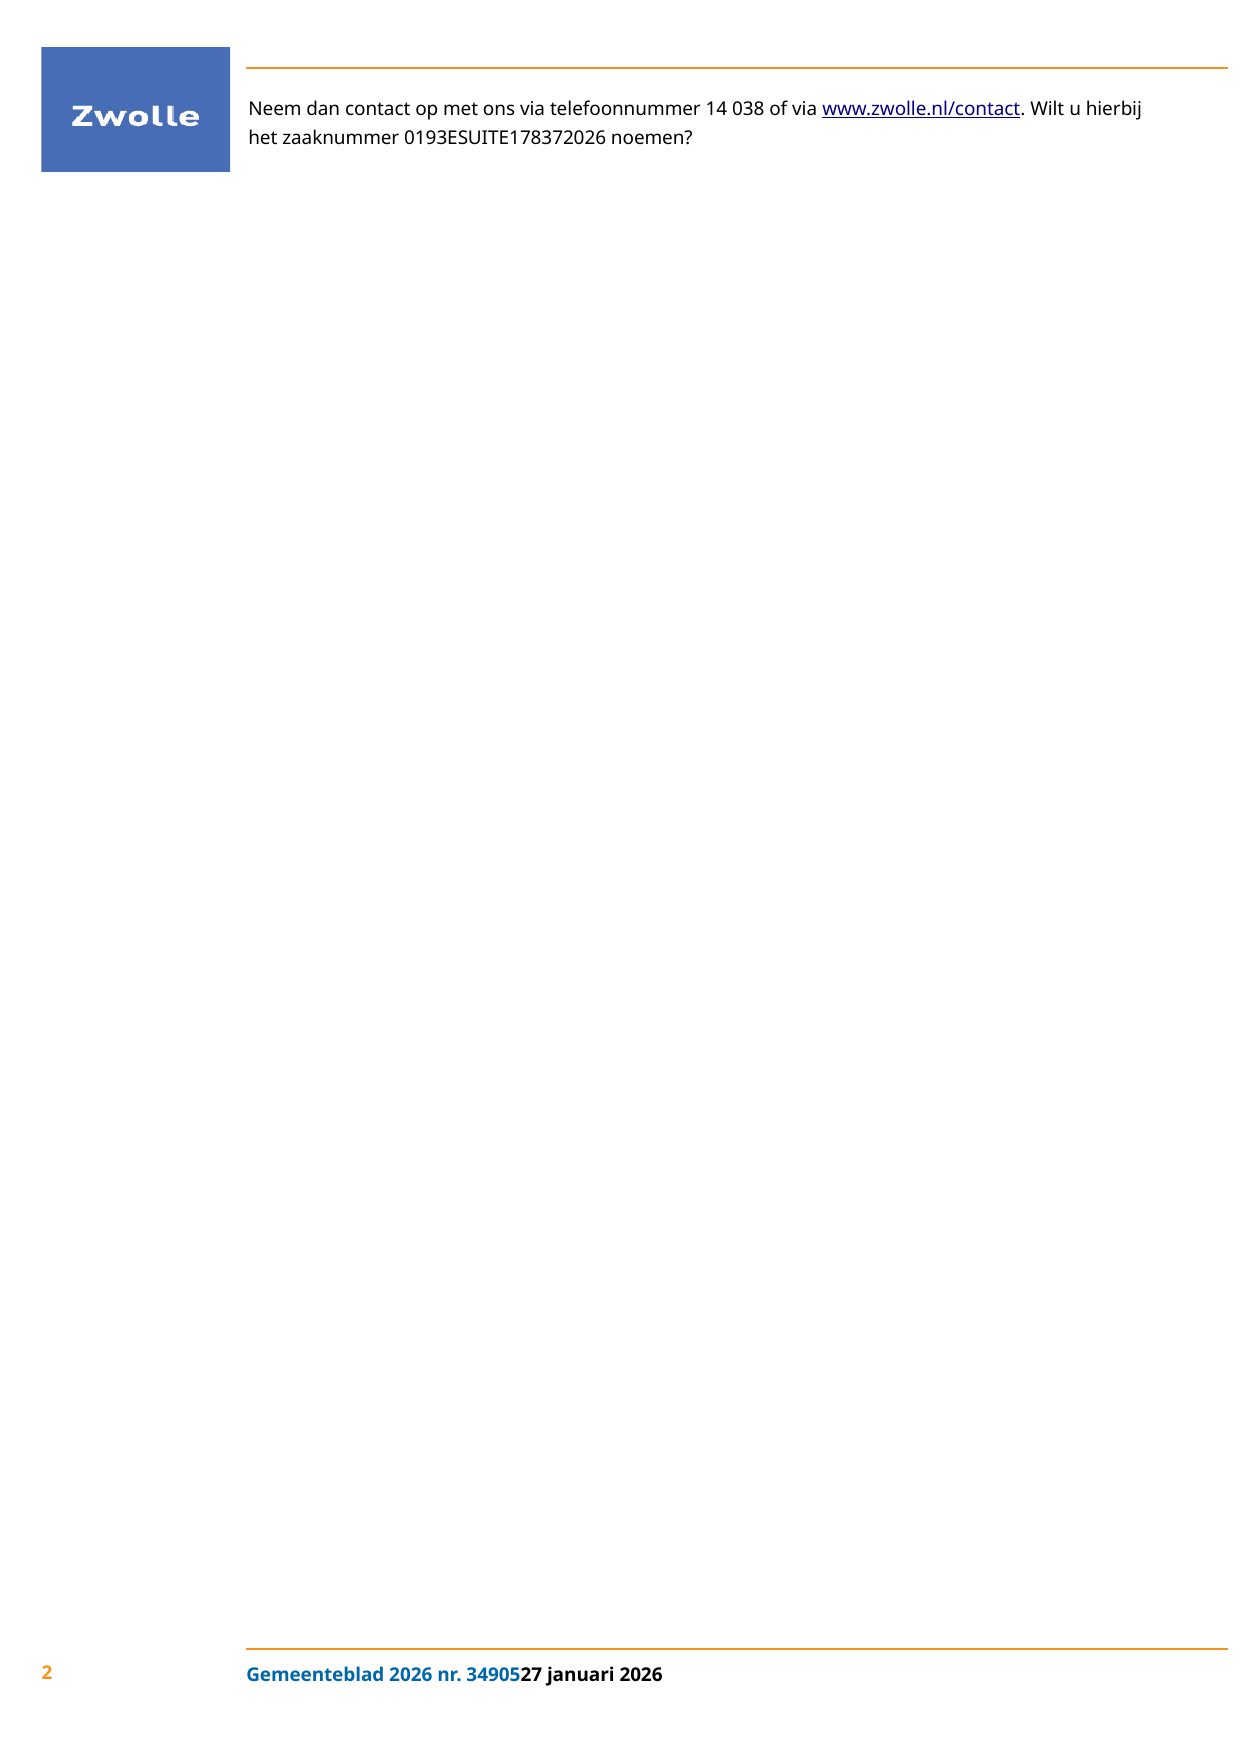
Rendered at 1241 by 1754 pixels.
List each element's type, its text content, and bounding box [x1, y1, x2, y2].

text Neem dan contact op met ons via telefoonnummer 14 038 of via www.zwolle.nl/contact. Wilt u hierbij het zaaknummer 0193ESUITE178372026 noemen? [248, 95, 1152, 150]
picture [41, 47, 231, 172]
